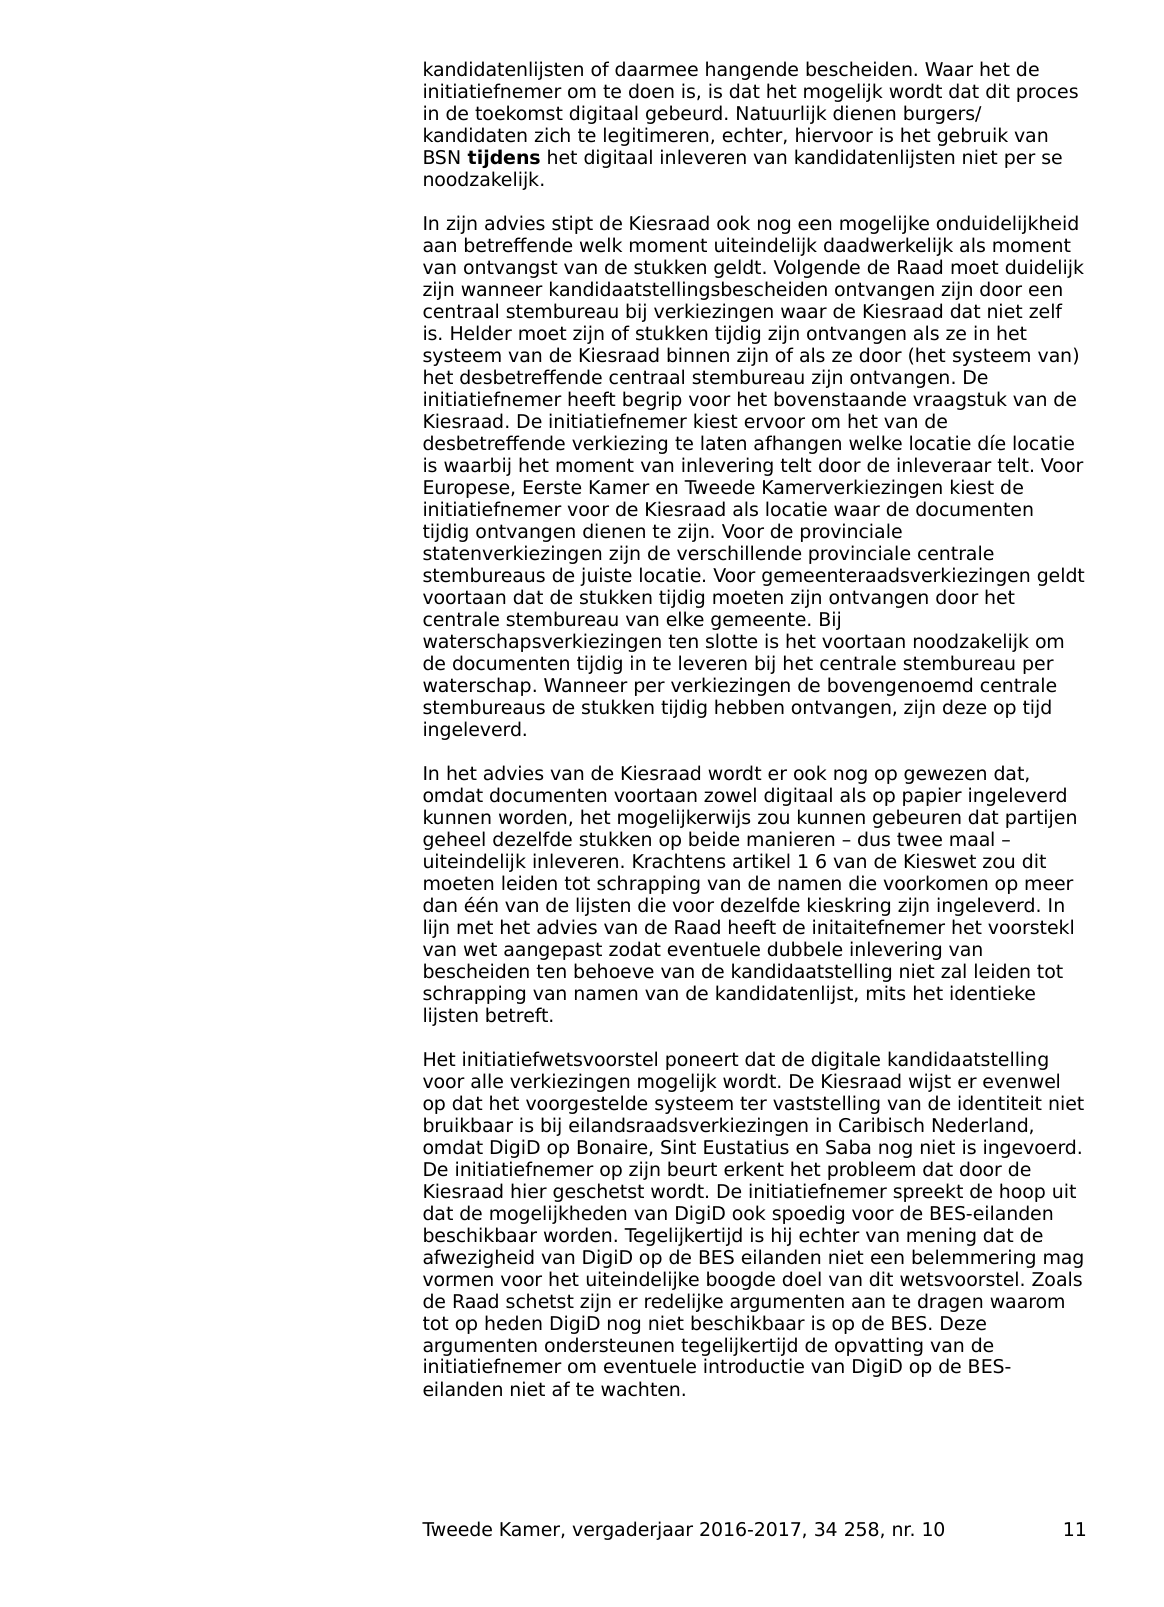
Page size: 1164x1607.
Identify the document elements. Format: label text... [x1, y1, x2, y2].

text Het initiatiefwetsvoorstel poneert dat de digitale kandidaatstelling voor alle verkiezingen mogelijk wordt. De Kiesraad wijst er evenwel op dat het voorgestelde systeem ter vaststelling van de identiteit niet bruikbaar is bij eilandsraadsverkiezingen in Caribisch Nederland, omdat DigiD op Bonaire, Sint Eustatius en Saba nog niet is ingevoerd. De initiatiefnemer op zijn beurt erkent het probleem dat door de Kiesraad hier geschetst wordt. De initiatiefnemer spreekt de hoop uit dat de mogelijkheden van DigiD ook spoedig voor de BES-eilanden beschikbaar worden. Tegelijkertijd is hij echter van mening dat de afwezigheid van DigiD op de BES eilanden niet een belemmering mag vormen voor het uiteindelijke boogde doel van dit wetsvoorstel. Zoals de Raad schetst zijn er redelijke argumenten aan te dragen waarom tot op heden DigiD nog niet beschikbaar is op de BES. Deze argumenten ondersteunen tegelijkertijd de opvatting van de initiatiefnemer om eventuele introductie van DigiD op de BES-eilanden niet af te wachten. [422, 1049, 1087, 1400]
text In zijn advies stipt de Kiesraad ook nog een mogelijke onduidelijkheid aan betreffende welk moment uiteindelijk daadwerkelijk als moment van ontvangst van de stukken geldt. Volgende de Raad moet duidelijk zijn wanneer kandidaatstellingsbescheiden ontvangen zijn door een centraal stembureau bij verkiezingen waar de Kiesraad dat niet zelf is. Helder moet zijn of stukken tijdig zijn ontvangen als ze in het systeem van de Kiesraad binnen zijn of als ze door (het systeem van) het desbetreffende centraal stembureau zijn ontvangen. De initiatiefnemer heeft begrip voor het bovenstaande vraagstuk van de Kiesraad. De initiatiefnemer kiest ervoor om het van de desbetreffende verkiezing te laten afhangen welke locatie díe locatie is waarbij het moment van inlevering telt door de inleveraar telt. Voor Europese, Eerste Kamer en Tweede Kamerverkiezingen kiest de initiatiefnemer voor de Kiesraad als locatie waar de documenten tijdig ontvangen dienen te zijn. Voor de provinciale statenverkiezingen zijn de verschillende provinciale centrale stembureaus de juiste locatie. Voor gemeenteraadsverkiezingen geldt voortaan dat de stukken tijdig moeten zijn ontvangen door het centrale stembureau van elke gemeente. Bij waterschapsverkiezingen ten slotte is het voortaan noodzakelijk om de documenten tijdig in te leveren bij het centrale stembureau per waterschap. Wanneer per verkiezingen de bovengenoemd centrale stembureaus de stukken tijdig hebben ontvangen, zijn deze op tijd ingeleverd. [422, 213, 1087, 741]
text In het advies van de Kiesraad wordt er ook nog op gewezen dat, omdat documenten voortaan zowel digitaal als op papier ingeleverd kunnen worden, het mogelijkerwijs zou kunnen gebeuren dat partijen geheel dezelfde stukken op beide manieren – dus twee maal – uiteindelijk inleveren. Krachtens artikel 1 6 van de Kieswet zou dit moeten leiden tot schrapping van de namen die voorkomen op meer dan één van de lijsten die voor dezelfde kieskring zijn ingeleverd. In lijn met het advies van de Raad heeft de initaitefnemer het voorstekl van wet aangepast zodat eventuele dubbele inlevering van bescheiden ten behoeve van de kandidaatstelling niet zal leiden tot schrapping van namen van de kandidatenlijst, mits het identieke lijsten betreft. [422, 763, 1087, 1027]
text kandidatenlijsten of daarmee hangende bescheiden. Waar het de initiatiefnemer om te doen is, is dat het mogelijk wordt dat dit proces in de toekomst digitaal gebeurd. Natuurlijk dienen burgers/ kandidaten zich te legitimeren, echter, hiervoor is het gebruik van BSN tijdens het digitaal inleveren van kandidatenlijsten niet per se noodzakelijk. [422, 59, 1087, 191]
